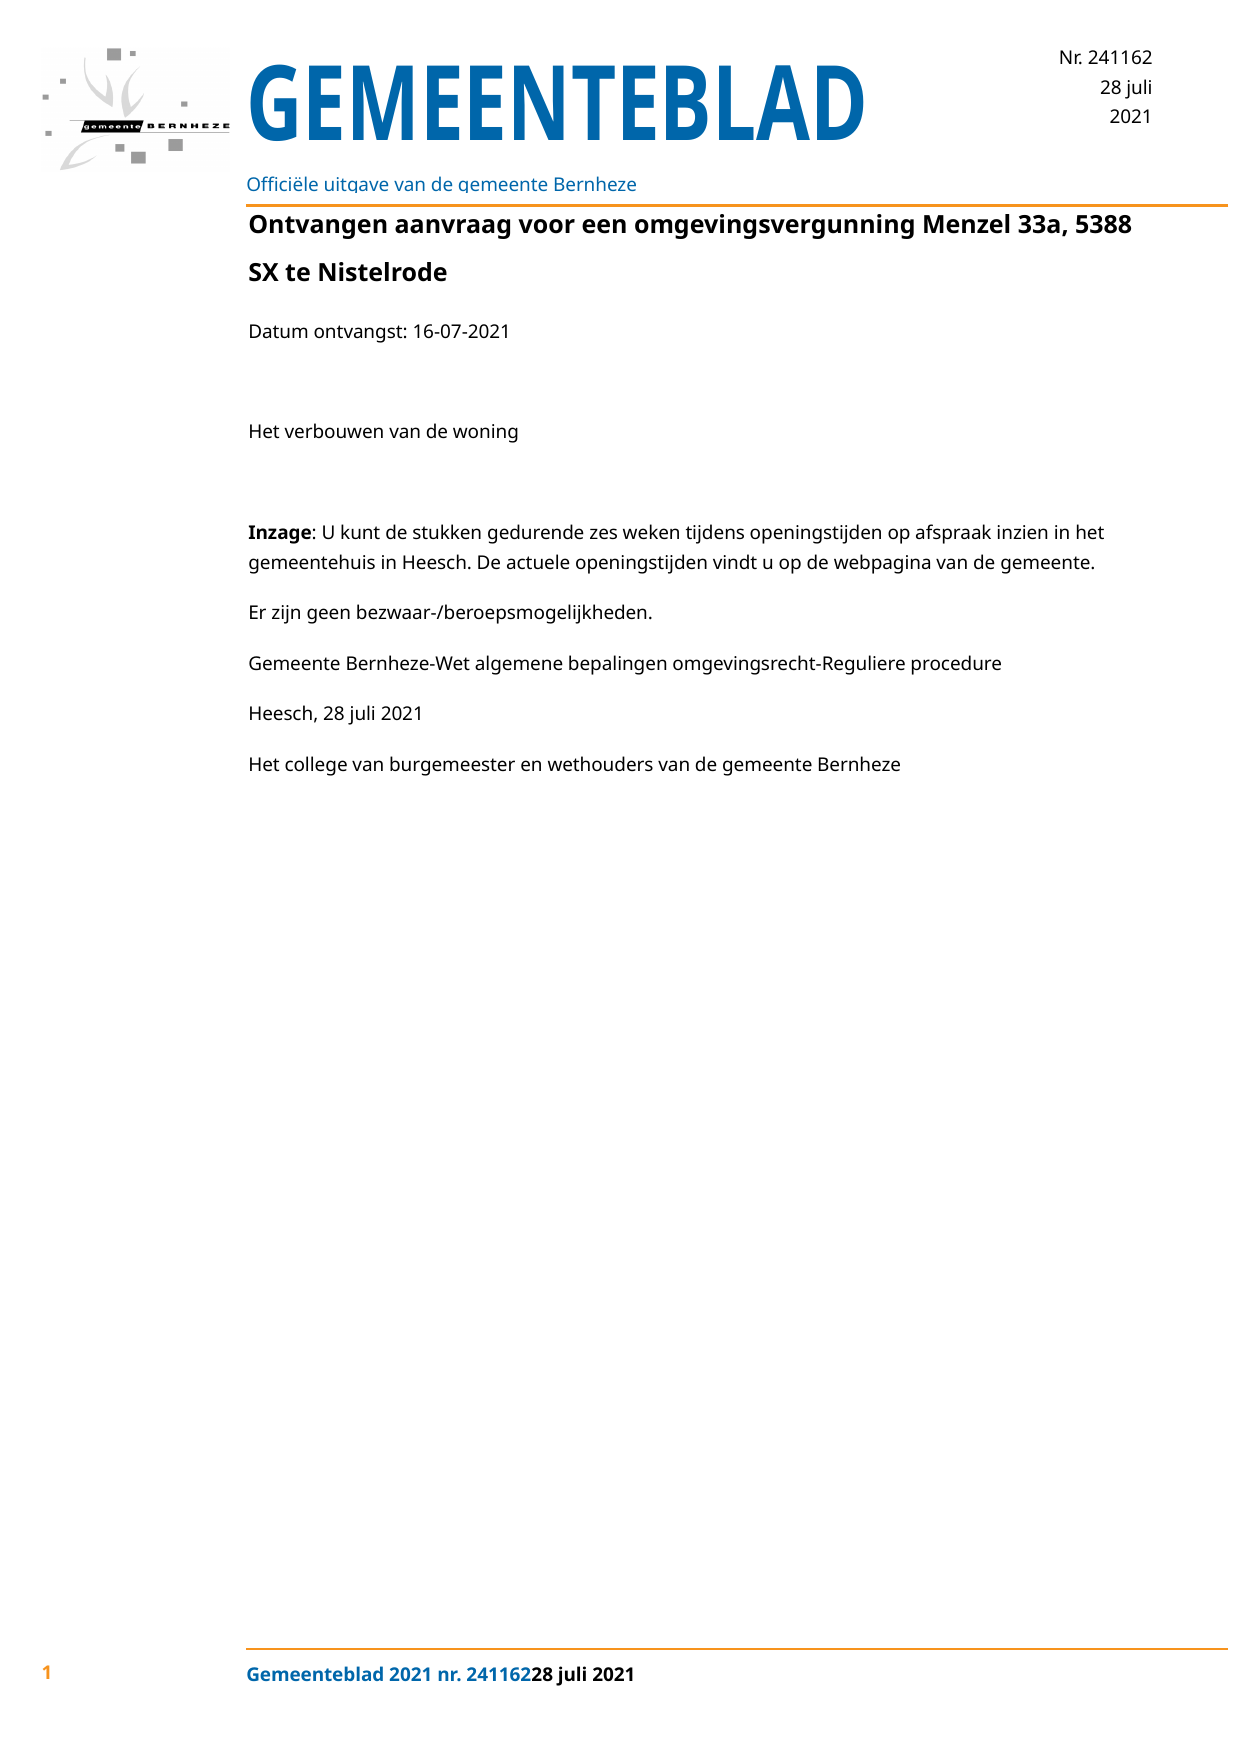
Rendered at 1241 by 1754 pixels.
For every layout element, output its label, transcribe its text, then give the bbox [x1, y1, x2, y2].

text Gemeente Bernheze-Wet algemene bepalingen omgevingsrecht-Reguliere procedure [248, 650, 1152, 676]
text Er zijn geen bezwaar-/beroepsmogelijkheden. [248, 599, 1152, 625]
text Heesch, 28 juli 2021 [248, 700, 1152, 726]
text Het verbouwen van de woning [248, 419, 1152, 444]
text Het college van burgemeester en wethouders van de gemeente Bernheze [248, 751, 1152, 777]
text Ontvangen aanvraag voor een omgevingsvergunning Menzel 33a, 5388 SX te Nistelrode [248, 207, 1152, 288]
picture [41, 47, 231, 172]
text Datum ontvangst: 16-07-2021 [248, 318, 1152, 344]
text Inzage: U kunt de stukken gedurende zes weken tijdens openingstijden op afspraak inzien in het gemeentehuis in Heesch. De actuele openingstijden vindt u op de webpagina van de gemeente. [248, 519, 1152, 575]
